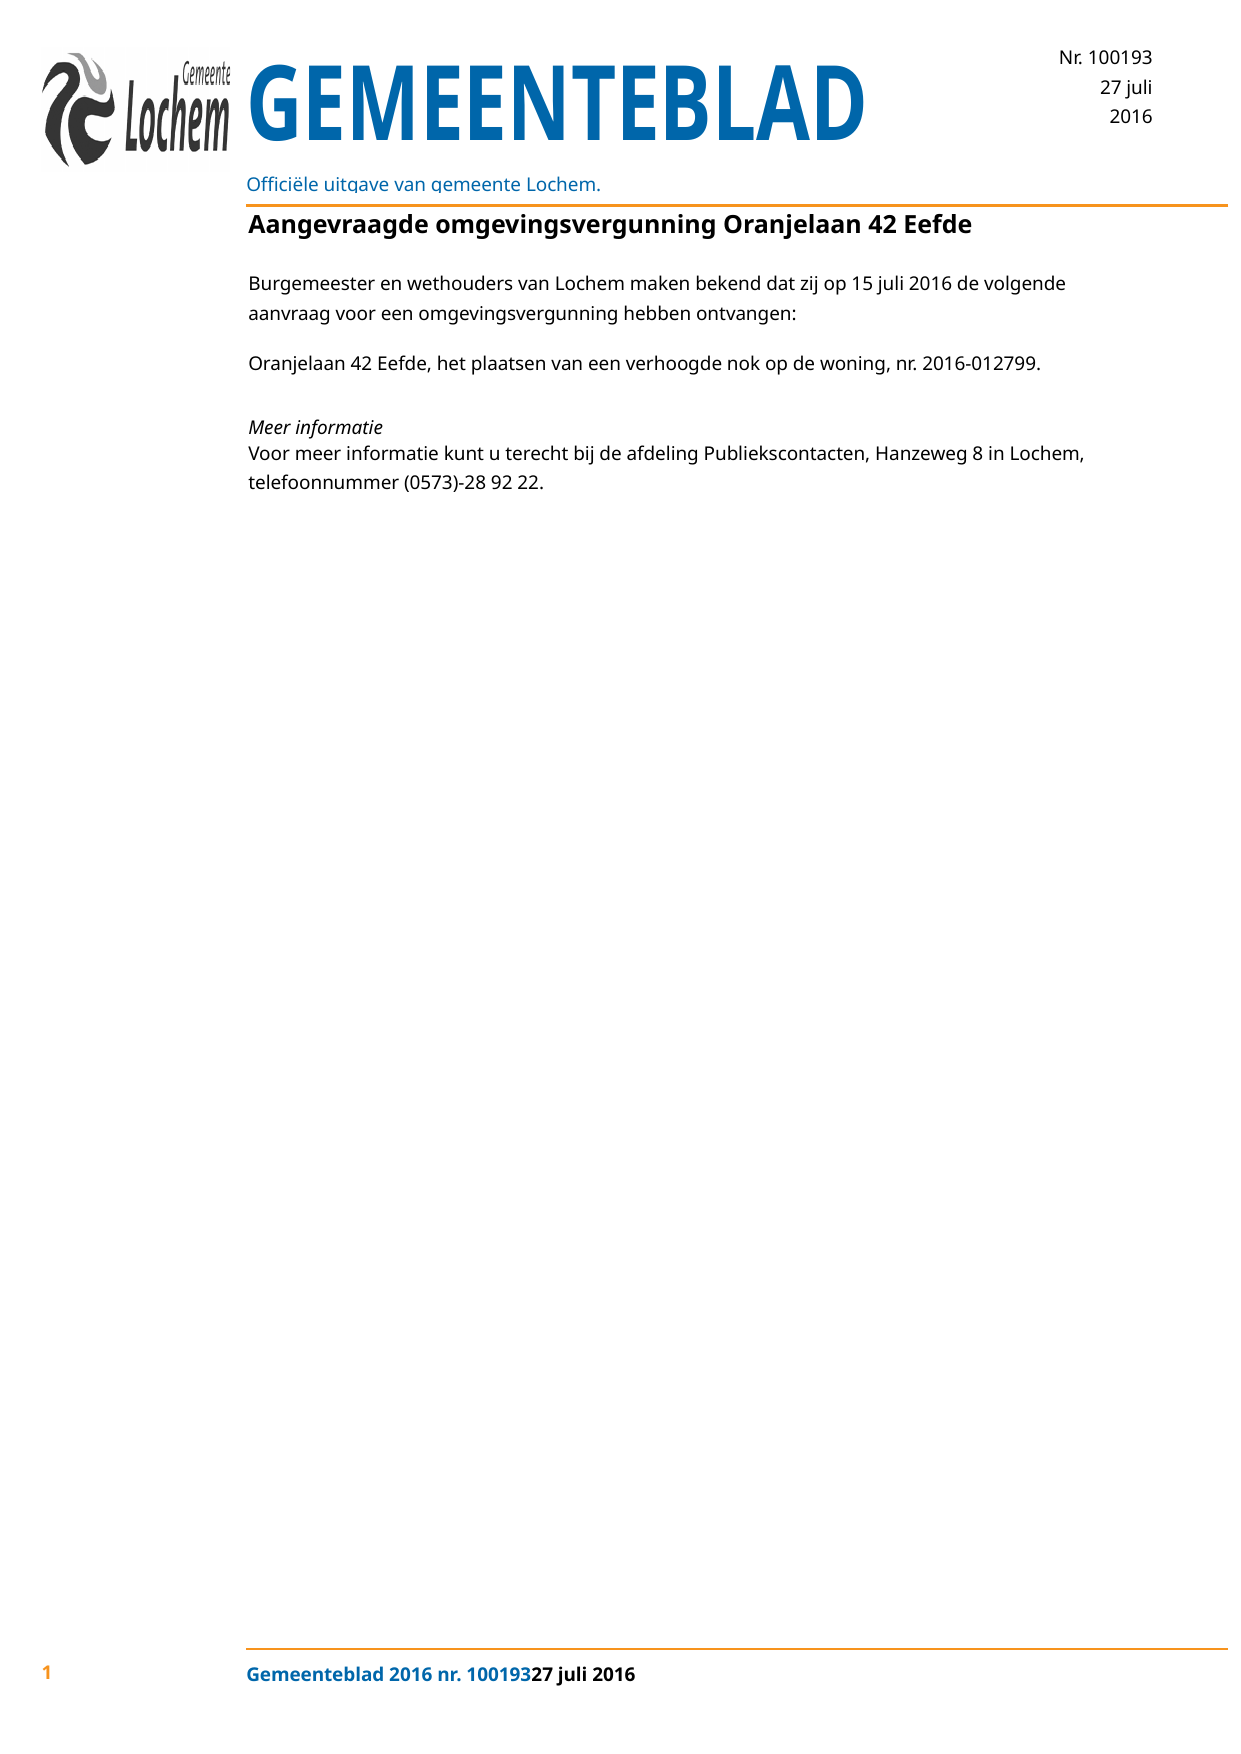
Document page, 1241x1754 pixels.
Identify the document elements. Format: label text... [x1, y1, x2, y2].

text Meer informatie [248, 414, 1152, 440]
picture [41, 47, 231, 172]
text Aangevraagde omgevingsvergunning Oranjelaan 42 Eefde [248, 207, 1152, 241]
text Voor meer informatie kunt u terecht bij de afdeling Publiekscontacten, Hanzeweg 8 in Lochem, telefoonnummer (0573)-28 92 22. [248, 440, 1152, 495]
text Oranjelaan 42 Eefde, het plaatsen van een verhoogde nok op de woning, nr. 2016-012799. [248, 350, 1152, 376]
text Burgemeester en wethouders van Lochem maken bekend dat zij op 15 juli 2016 de volgende aanvraag voor een omgevingsvergunning hebben ontvangen: [248, 270, 1152, 326]
